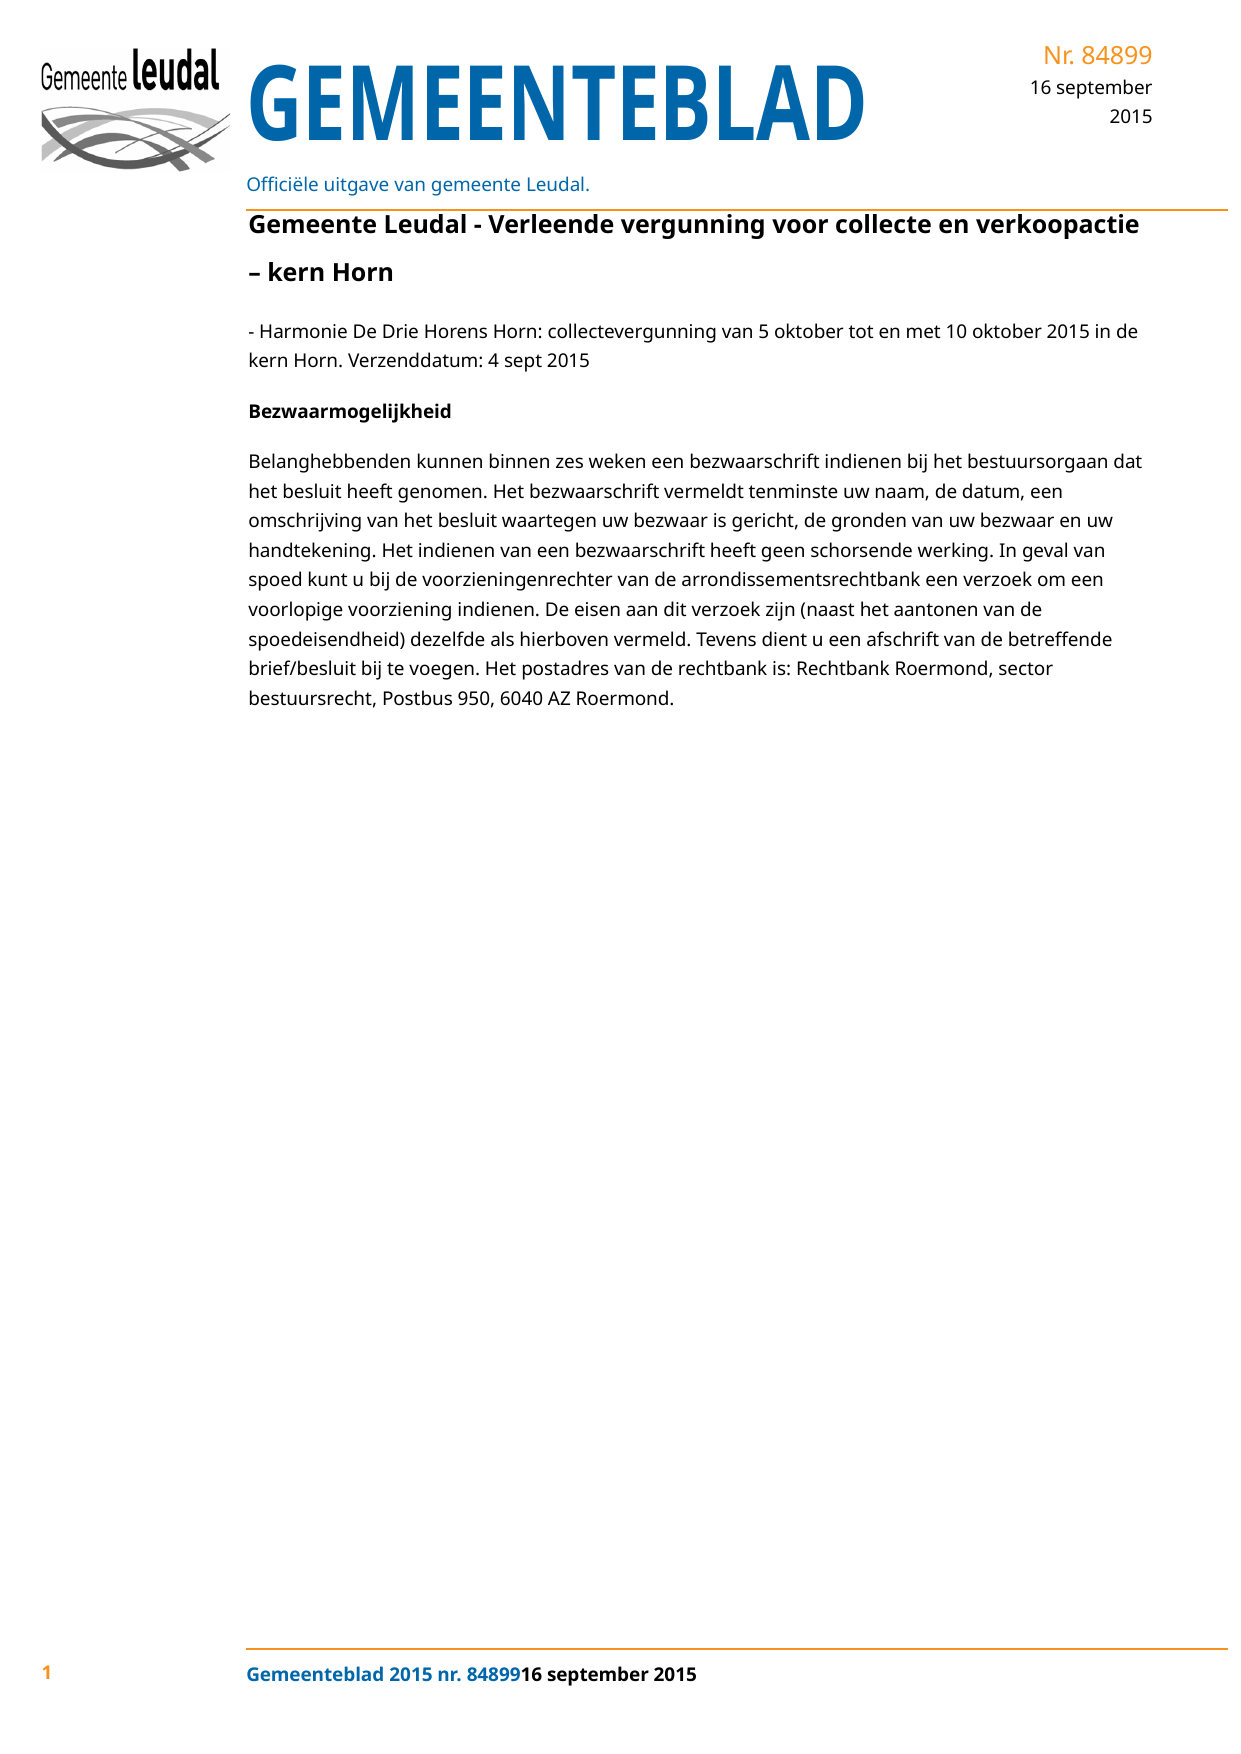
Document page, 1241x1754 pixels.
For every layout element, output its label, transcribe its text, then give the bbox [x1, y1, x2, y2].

text Belanghebbenden kunnen binnen zes weken een bezwaarschrift indienen bij het bestuursorgaan dat het besluit heeft genomen. Het bezwaarschrift vermeldt tenminste uw naam, de datum, een omschrijving van het besluit waartegen uw bezwaar is gericht, de gronden van uw bezwaar en uw handtekening. Het indienen van een bezwaarschrift heeft geen schorsende werking. In geval van spoed kunt u bij de voorzieningenrechter van de arrondissementsrechtbank een verzoek om een voorlopige voorziening indienen. De eisen aan dit verzoek zijn (naast het aantonen van de spoedeisendheid) dezelfde als hierboven vermeld. Tevens dient u een afschrift van de betreffende brief/besluit bij te voegen. Het postadres van de rechtbank is: Rechtbank Roermond, sector bestuursrecht, Postbus 950, 6040 AZ Roermond. [248, 448, 1152, 711]
text - Harmonie De Drie Horens Horn: collectevergunning van 5 oktober tot en met 10 oktober 2015 in de kern Horn. Verzenddatum: 4 sept 2015 [248, 318, 1152, 373]
text Gemeente Leudal - Verleende vergunning voor collecte en verkoopactie – kern Horn [248, 211, 1152, 288]
text Bezwaarmogelijkheid [248, 398, 1152, 424]
picture [41, 47, 231, 172]
